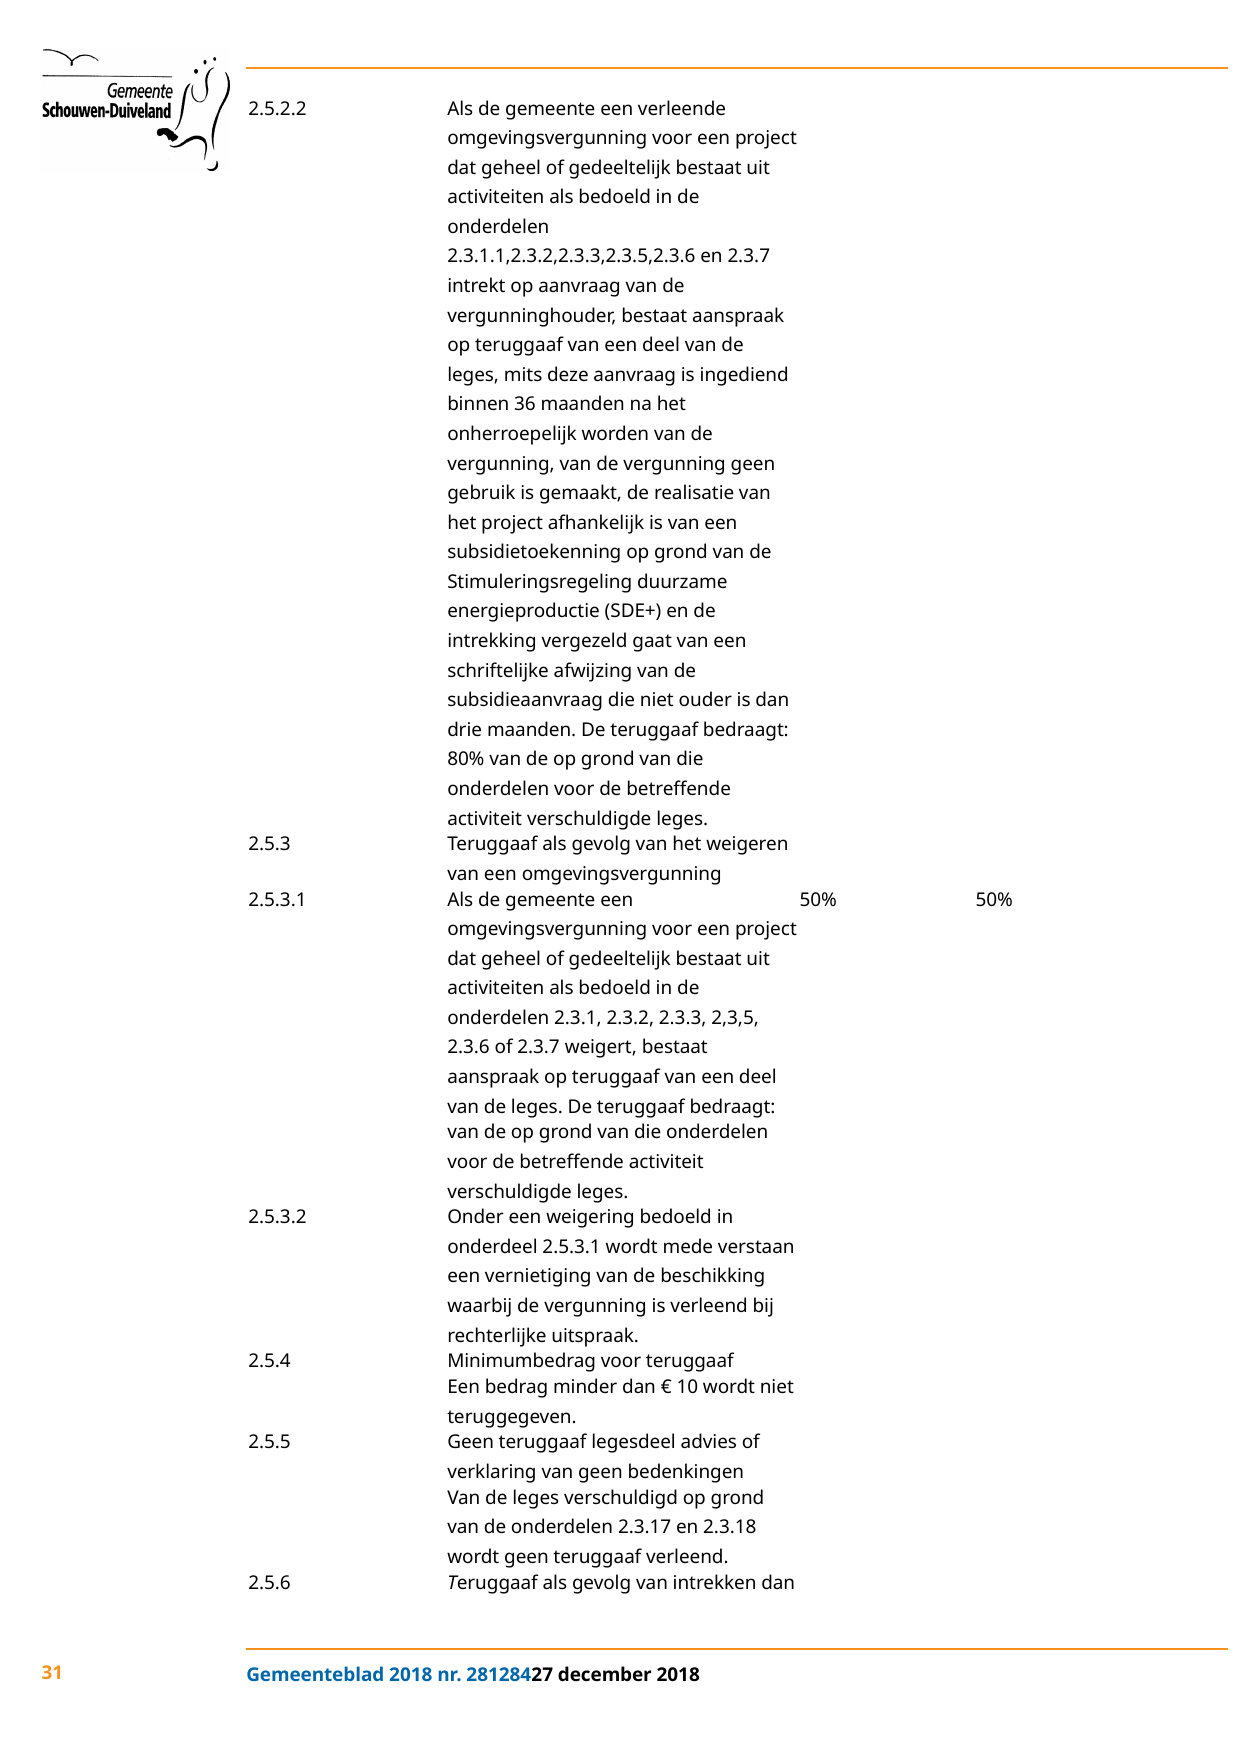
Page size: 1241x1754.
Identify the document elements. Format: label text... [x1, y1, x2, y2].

table_cell [975, 1204, 1152, 1348]
table_cell [975, 95, 1152, 831]
table_cell [975, 1569, 1152, 1594]
table_cell 2.5.3.2 [248, 1204, 447, 1348]
table_cell [799, 1429, 975, 1484]
table_cell Minimumbedrag voor teruggaaf [447, 1348, 799, 1373]
table_cell [799, 1484, 975, 1569]
table_cell [975, 831, 1152, 886]
table_cell Als de gemeente een verleende omgevingsvergunning voor een project dat geheel of gedeeltelijk bestaat uit activiteiten als bedoeld in de onderdelen 2.3.1.1,2.3.2,2.3.3,2.3.5,2.3.6 en 2.3.7 intrekt op aanvraag van de vergunninghouder, bestaat aanspraak op teruggaaf van een deel van de leges, mits deze aanvraag is ingediend binnen 36 maanden na het onherroepelijk worden van de vergunning, van de vergunning geen gebruik is gemaakt, de realisatie van het project afhankelijk is van een subsidietoekenning op grond van de Stimuleringsregeling duurzame energieproductie (SDE+) en de intrekking vergezeld gaat van een schriftelijke afwijzing van de subsidieaanvraag die niet ouder is dan drie maanden. De teruggaaf bedraagt: 80% van de op grond van die onderdelen voor de betreffende activiteit verschuldigde leges. [447, 95, 799, 831]
table_cell [799, 1348, 975, 1373]
table_cell [799, 831, 975, 886]
table_cell [975, 1119, 1152, 1203]
table_cell Teruggaaf als gevolg van het weigeren van een omgevingsvergunning [447, 831, 799, 886]
table_cell [975, 1429, 1152, 1484]
table_cell [248, 1484, 447, 1569]
table_cell 2.5.3 [248, 831, 447, 886]
table_cell [799, 1204, 975, 1348]
table_cell [975, 1373, 1152, 1429]
table_cell 2.5.3.1 [248, 886, 447, 1119]
table_cell [975, 1348, 1152, 1373]
table_cell [799, 95, 975, 831]
table_cell Geen teruggaaf legesdeel advies of verklaring van geen bedenkingen [447, 1429, 799, 1484]
table_cell 2.5.6 [248, 1569, 447, 1594]
table_cell [248, 1119, 447, 1203]
table_cell [975, 1484, 1152, 1569]
table_cell [248, 1373, 447, 1429]
table_cell [799, 1569, 975, 1594]
table_cell Onder een weigering bedoeld in onderdeel 2.5.3.1 wordt mede verstaan een vernietiging van de beschikking waarbij de vergunning is verleend bij rechterlijke uitspraak. [447, 1204, 799, 1348]
table_cell Teruggaaf als gevolg van intrekken dan [447, 1569, 799, 1594]
table_cell Als de gemeente een omgevingsvergunning voor een project dat geheel of gedeeltelijk bestaat uit activiteiten als bedoeld in de onderdelen 2.3.1, 2.3.2, 2.3.3, 2,3,5, 2.3.6 of 2.3.7 weigert, bestaat aanspraak op teruggaaf van een deel van de leges. De teruggaaf bedraagt: [447, 886, 799, 1119]
table_cell 50% [975, 886, 1152, 1119]
picture [41, 47, 231, 172]
table_cell 2.5.4 [248, 1348, 447, 1373]
table_cell 2.5.2.2 [248, 95, 447, 831]
table_cell van de op grond van die onderdelen voor de betreffende activiteit verschuldigde leges. [447, 1119, 799, 1203]
table_cell Van de leges verschuldigd op grond van de onderdelen 2.3.17 en 2.3.18 wordt geen teruggaaf verleend. [447, 1484, 799, 1569]
table_cell 2.5.5 [248, 1429, 447, 1484]
table_cell Een bedrag minder dan € 10 wordt niet teruggegeven. [447, 1373, 799, 1429]
table_cell [799, 1373, 975, 1429]
table_cell 50% [799, 886, 975, 1119]
table_cell [799, 1119, 975, 1203]
